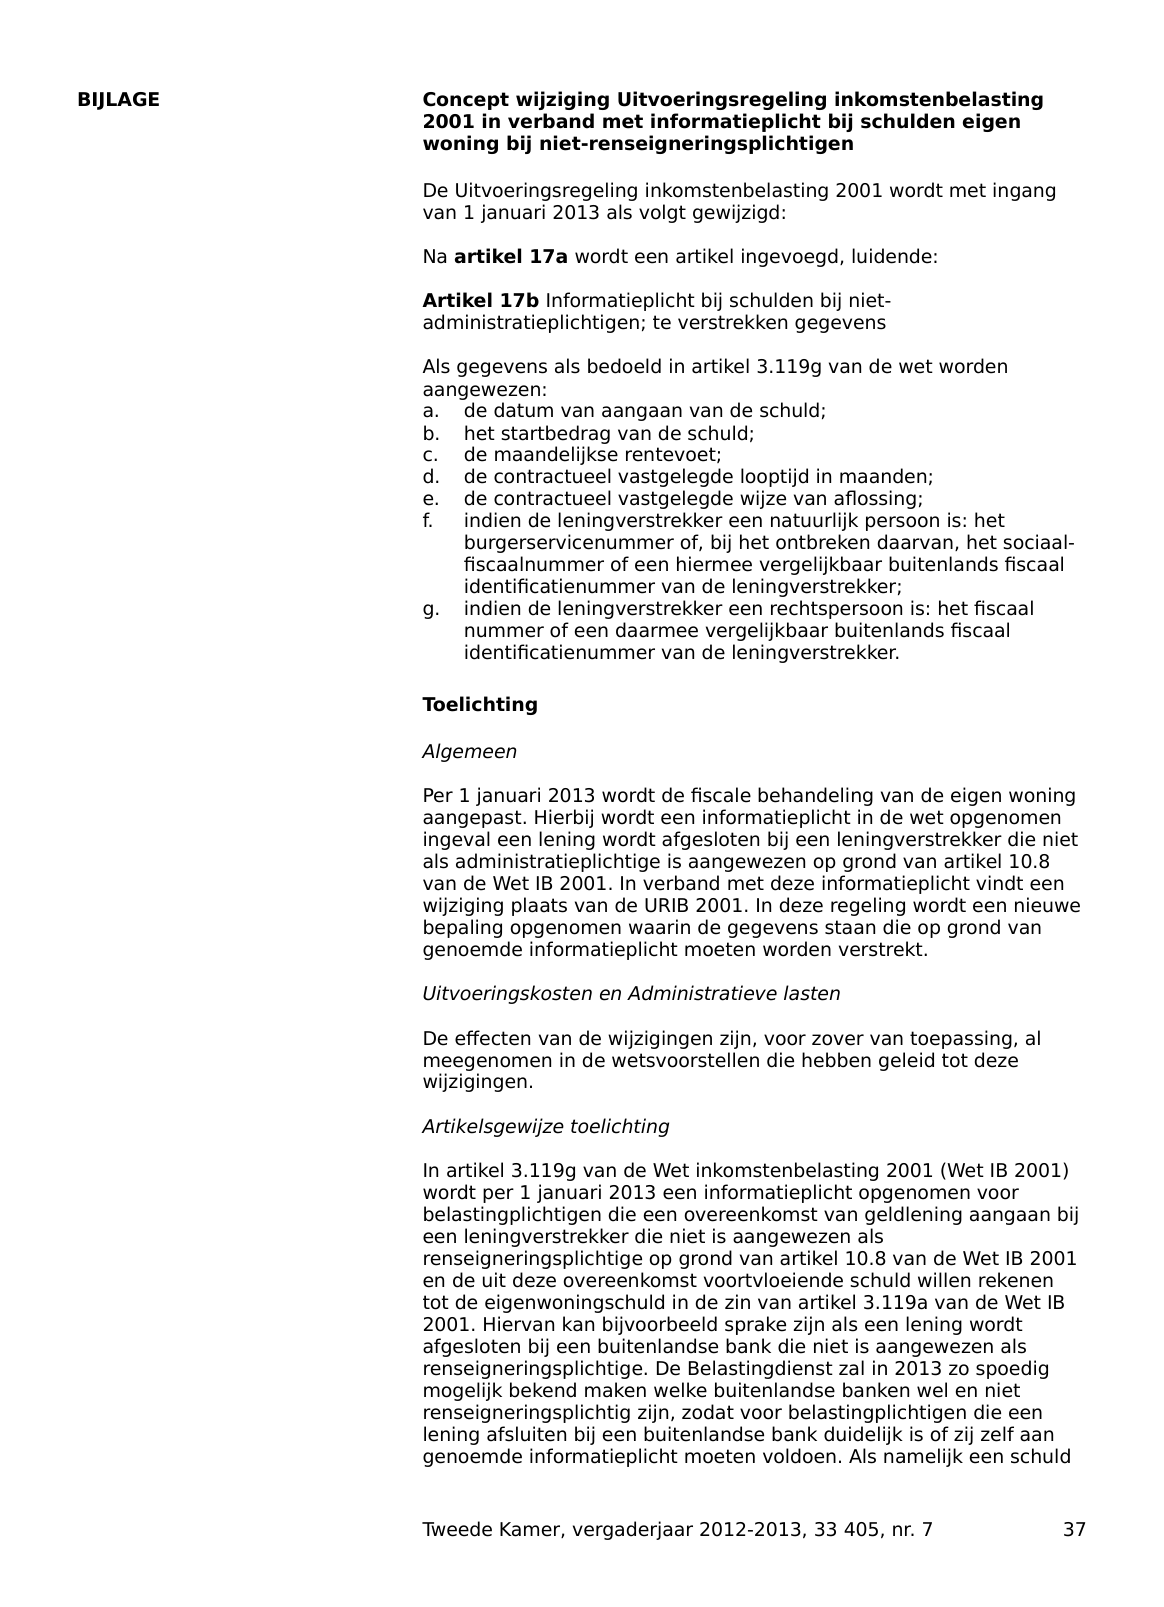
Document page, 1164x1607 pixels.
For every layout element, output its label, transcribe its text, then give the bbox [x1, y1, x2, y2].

text De effecten van de wijzigingen zijn, voor zover van toepassing, al meegenomen in de wetsvoorstellen die hebben geleid tot deze wijzigingen. [422, 1027, 1087, 1093]
text In artikel 3.119g van de Wet inkomstenbelasting 2001 (Wet IB 2001) wordt per 1 januari 2013 een informatieplicht opgenomen voor belastingplichtigen die een overeenkomst van geldlening aangaan bij een leningverstrekker die niet is aangewezen als renseigneringsplichtige op grond van artikel 10.8 van de Wet IB 2001 en de uit deze overeenkomst voortvloeiende schuld willen rekenen tot de eigenwoningschuld in de zin van artikel 3.119a van de Wet IB 2001. Hiervan kan bijvoorbeeld sprake zijn als een lening wordt afgesloten bij een buitenlandse bank die niet is aangewezen als renseigneringsplichtige. De Belastingdienst zal in 2013 zo spoedig mogelijk bekend maken welke buitenlandse banken wel en niet renseigneringsplichtig zijn, zodat voor belastingplichtigen die een lening afsluiten bij een buitenlandse bank duidelijk is of zij zelf aan genoemde informatieplicht moeten voldoen. Als namelijk een schuld [422, 1160, 1087, 1467]
text e. de contractueel vastgelegde wijze van aflossing; [422, 488, 1087, 510]
text Als gegevens als bedoeld in artikel 3.119g van de wet worden aangewezen: [422, 356, 1087, 400]
subtitle Artikelsgewijze toelichting [422, 1116, 1087, 1138]
subtitle Algemeen [422, 741, 1087, 763]
text f. indien de leningverstrekker een natuurlijk persoon is: het burgerservicenummer of, bij het ontbreken daarvan, het sociaal-fiscaalnummer of een hiermee vergelijkbaar buitenlands fiscaal identificatienummer van de leningverstrekker; [422, 510, 1087, 598]
text b. het startbedrag van de schuld; [422, 422, 1087, 444]
subtitle BIJLAGE Concept wijziging Uitvoeringsregeling inkomstenbelasting 2001 in verband met informatieplicht bij schulden eigen woning bij niet-renseigneringsplichtigen [77, 89, 1087, 155]
subtitle Toelichting [422, 694, 1087, 716]
text c. de maandelijkse rentevoet; [422, 444, 1087, 466]
text Artikel 17b Informatieplicht bij schulden bij niet-administratieplichtigen; te verstrekken gegevens [422, 290, 1087, 334]
subtitle Uitvoeringskosten en Administratieve lasten [422, 983, 1087, 1005]
text g. indien de leningverstrekker een rechtspersoon is: het fiscaal nummer of een daarmee vergelijkbaar buitenlands fiscaal identificatienummer van de leningverstrekker. [422, 598, 1087, 664]
text d. de contractueel vastgelegde looptijd in maanden; [422, 466, 1087, 488]
text De Uitvoeringsregeling inkomstenbelasting 2001 wordt met ingang van 1 januari 2013 als volgt gewijzigd: [422, 180, 1087, 224]
text Per 1 januari 2013 wordt de fiscale behandeling van de eigen woning aangepast. Hierbij wordt een informatieplicht in de wet opgenomen ingeval een lening wordt afgesloten bij een leningverstrekker die niet als administratieplichtige is aangewezen op grond van artikel 10.8 van de Wet IB 2001. In verband met deze informatieplicht vindt een wijziging plaats van de URIB 2001. In deze regeling wordt een nieuwe bepaling opgenomen waarin de gegevens staan die op grond van genoemde informatieplicht moeten worden verstrekt. [422, 785, 1087, 961]
text a. de datum van aangaan van de schuld; [422, 400, 1087, 422]
text Na artikel 17a wordt een artikel ingevoegd, luidende: [422, 246, 1087, 268]
